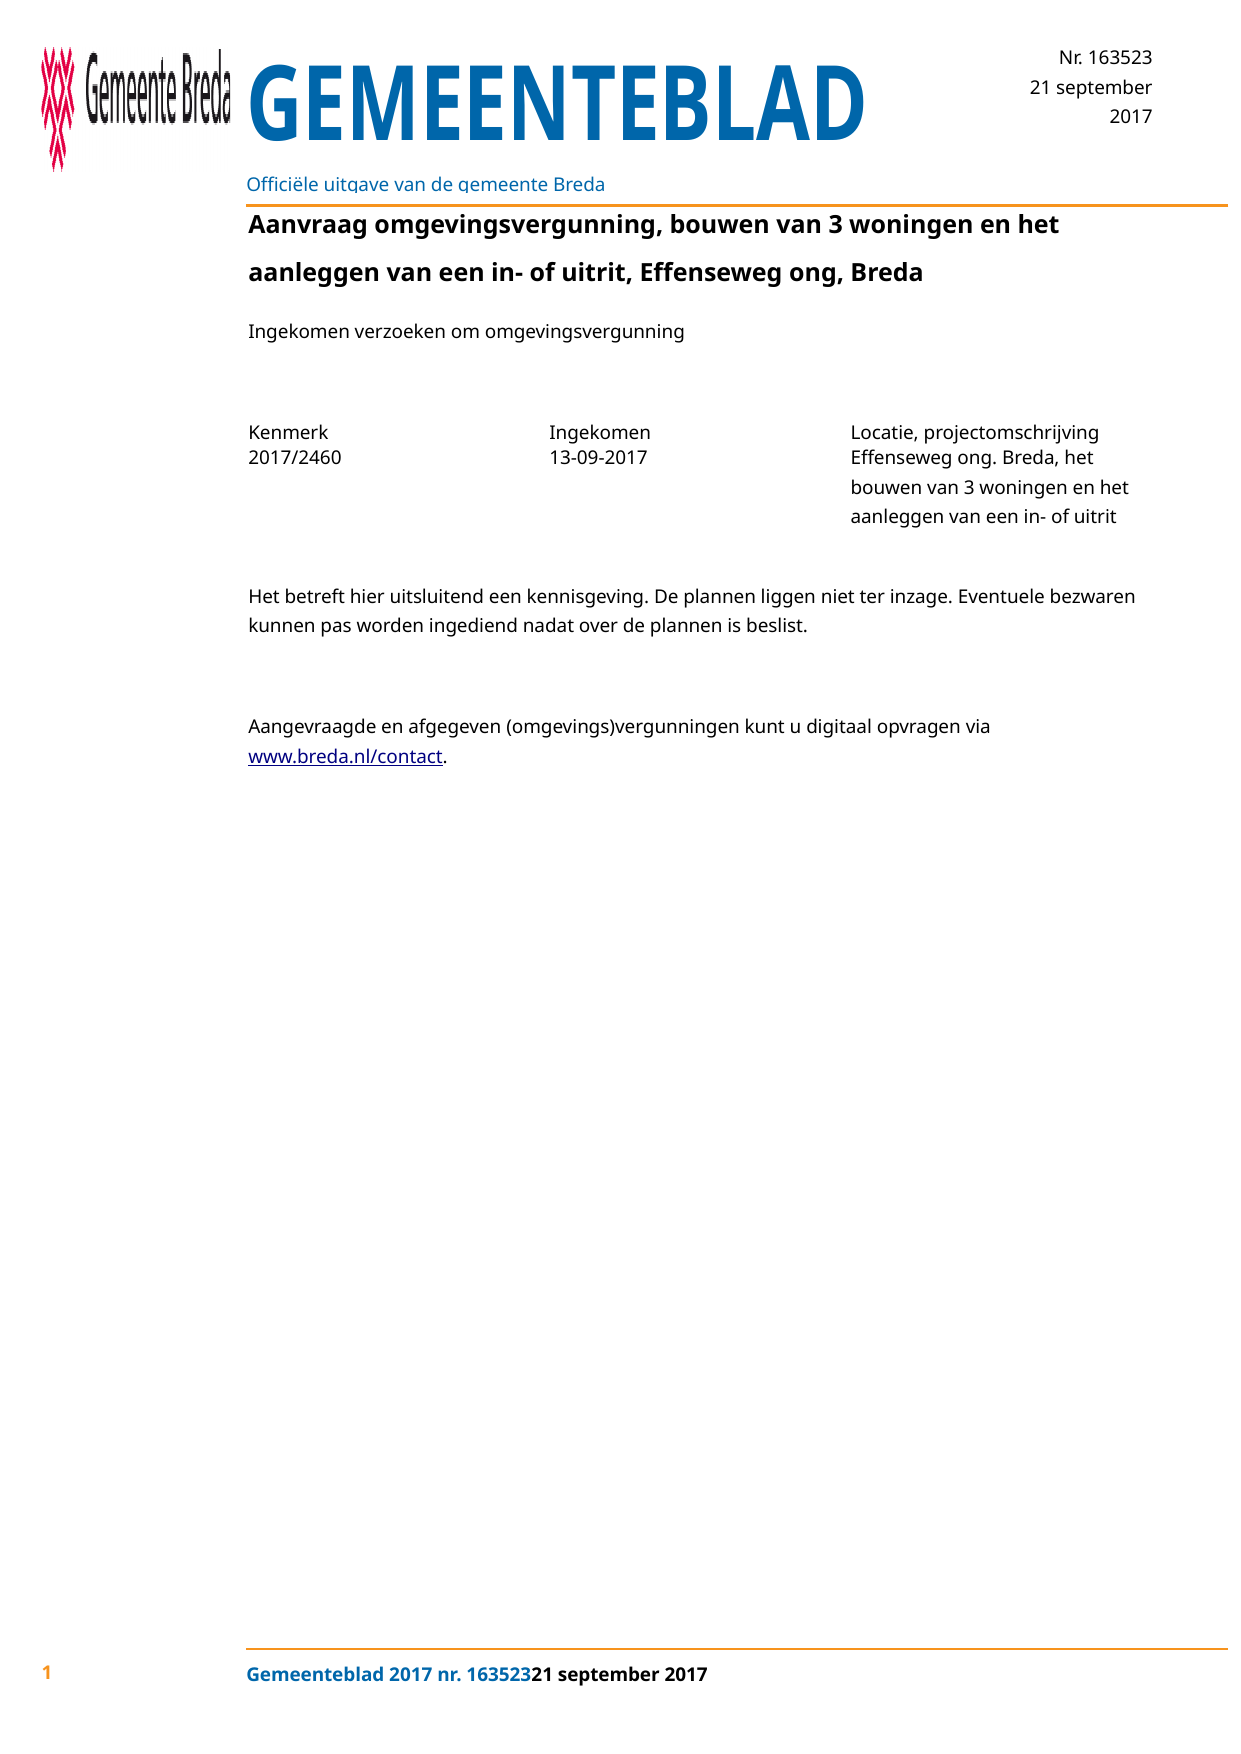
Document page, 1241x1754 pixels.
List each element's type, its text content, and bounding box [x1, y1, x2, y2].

table_header Locatie, projectomschrijving [850, 419, 1152, 444]
text Ingekomen verzoeken om omgevingsvergunning [248, 318, 1152, 344]
text Aanvraag omgevingsvergunning, bouwen van 3 woningen en het aanleggen van een in- of uitrit, Effenseweg ong, Breda [248, 207, 1152, 288]
table_cell 13-09-2017 [549, 445, 850, 529]
table_header Kenmerk [248, 419, 549, 444]
table_cell Effenseweg ong. Breda, het bouwen van 3 woningen en het aanleggen van een in- of uitrit [850, 445, 1152, 529]
table_header Ingekomen [549, 419, 850, 444]
text Het betreft hier uitsluitend een kennisgeving. De plannen liggen niet ter inzage. Eventuele bezwaren kunnen pas worden ingediend nadat over de plannen is beslist. [248, 583, 1152, 638]
table_cell 2017/2460 [248, 445, 549, 529]
text Aangevraagde en afgegeven (omgevings)vergunningen kunt u digitaal opvragen via www.breda.nl/contact. [248, 713, 1152, 769]
picture [41, 47, 231, 172]
